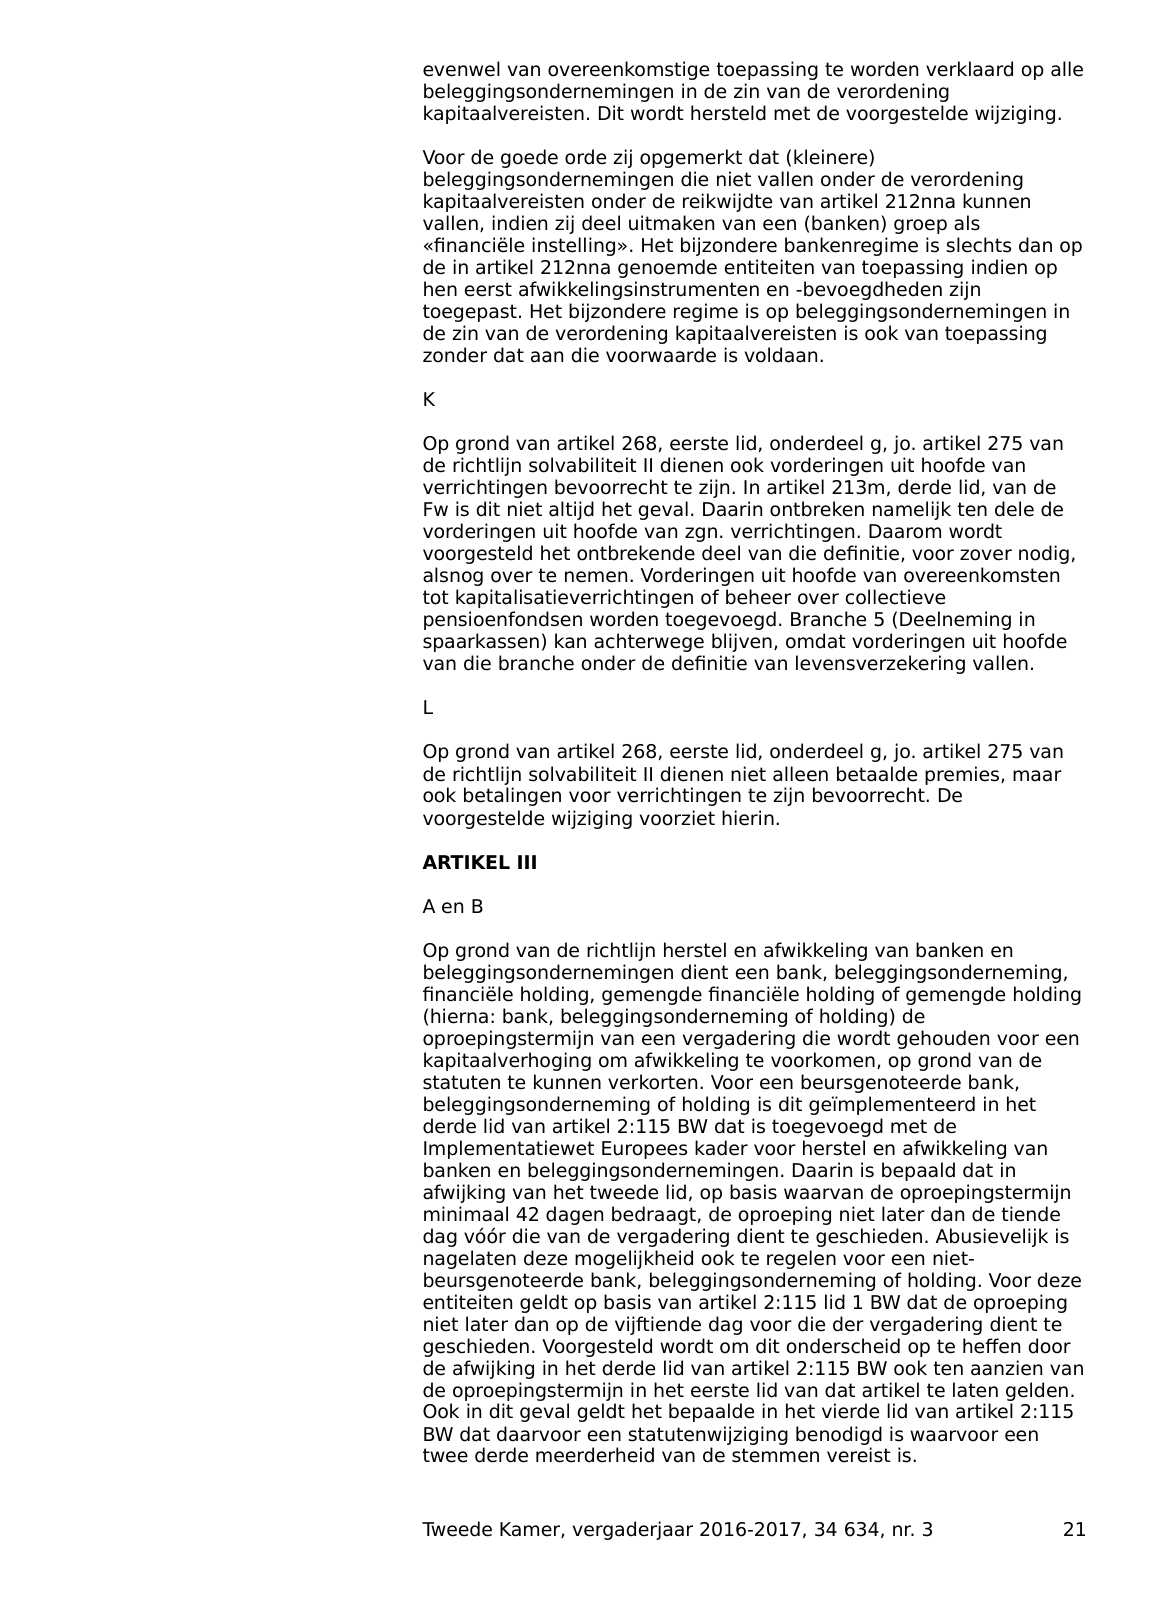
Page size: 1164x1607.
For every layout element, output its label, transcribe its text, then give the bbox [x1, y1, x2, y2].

subtitle ARTIKEL III [422, 852, 1087, 873]
text evenwel van overeenkomstige toepassing te worden verklaard op alle beleggingsondernemingen in de zin van de verordening kapitaalvereisten. Dit wordt hersteld met de voorgestelde wijziging. [422, 59, 1087, 125]
subtitle A en B [422, 896, 1087, 918]
subtitle K [422, 389, 1087, 411]
text Op grond van artikel 268, eerste lid, onderdeel g, jo. artikel 275 van de richtlijn solvabiliteit II dienen niet alleen betaalde premies, maar ook betalingen voor verrichtingen te zijn bevoorrecht. De voorgestelde wijziging voorziet hierin. [422, 741, 1087, 829]
text Op grond van artikel 268, eerste lid, onderdeel g, jo. artikel 275 van de richtlijn solvabiliteit II dienen ook vorderingen uit hoofde van verrichtingen bevoorrecht te zijn. In artikel 213m, derde lid, van de Fw is dit niet altijd het geval. Daarin ontbreken namelijk ten dele de vorderingen uit hoofde van zgn. verrichtingen. Daarom wordt voorgesteld het ontbrekende deel van die definitie, voor zover nodig, alsnog over te nemen. Vorderingen uit hoofde van overeenkomsten tot kapitalisatieverrichtingen of beheer over collectieve pensioenfondsen worden toegevoegd. Branche 5 (Deelneming in spaarkassen) kan achterwege blijven, omdat vorderingen uit hoofde van die branche onder de definitie van levensverzekering vallen. [422, 433, 1087, 675]
text Voor de goede orde zij opgemerkt dat (kleinere) beleggingsondernemingen die niet vallen onder de verordening kapitaalvereisten onder de reikwijdte van artikel 212nna kunnen vallen, indien zij deel uitmaken van een (banken) groep als «financiële instelling». Het bijzondere bankenregime is slechts dan op de in artikel 212nna genoemde entiteiten van toepassing indien op hen eerst afwikkelingsinstrumenten en -bevoegdheden zijn toegepast. Het bijzondere regime is op beleggingsondernemingen in de zin van de verordening kapitaalvereisten is ook van toepassing zonder dat aan die voorwaarde is voldaan. [422, 147, 1087, 367]
text Op grond van de richtlijn herstel en afwikkeling van banken en beleggingsondernemingen dient een bank, beleggingsonderneming, financiële holding, gemengde financiële holding of gemengde holding (hierna: bank, beleggingsonderneming of holding) de oproepingstermijn van een vergadering die wordt gehouden voor een kapitaalverhoging om afwikkeling te voorkomen, op grond van de statuten te kunnen verkorten. Voor een beursgenoteerde bank, beleggingsonderneming of holding is dit geïmplementeerd in het derde lid van artikel 2:115 BW dat is toegevoegd met de Implementatiewet Europees kader voor herstel en afwikkeling van banken en beleggingsondernemingen. Daarin is bepaald dat in afwijking van het tweede lid, op basis waarvan de oproepingstermijn minimaal 42 dagen bedraagt, de oproeping niet later dan de tiende dag vóór die van de vergadering dient te geschieden. Abusievelijk is nagelaten deze mogelijkheid ook te regelen voor een niet-beursgenoteerde bank, beleggingsonderneming of holding. Voor deze entiteiten geldt op basis van artikel 2:115 lid 1 BW dat de oproeping niet later dan op de vijftiende dag voor die der vergadering dient te geschieden. Voorgesteld wordt om dit onderscheid op te heffen door de afwijking in het derde lid van artikel 2:115 BW ook ten aanzien van de oproepingstermijn in het eerste lid van dat artikel te laten gelden. Ook in dit geval geldt het bepaalde in het vierde lid van artikel 2:115 BW dat daarvoor een statutenwijziging benodigd is waarvoor een twee derde meerderheid van de stemmen vereist is. [422, 940, 1087, 1467]
subtitle L [422, 697, 1087, 719]
